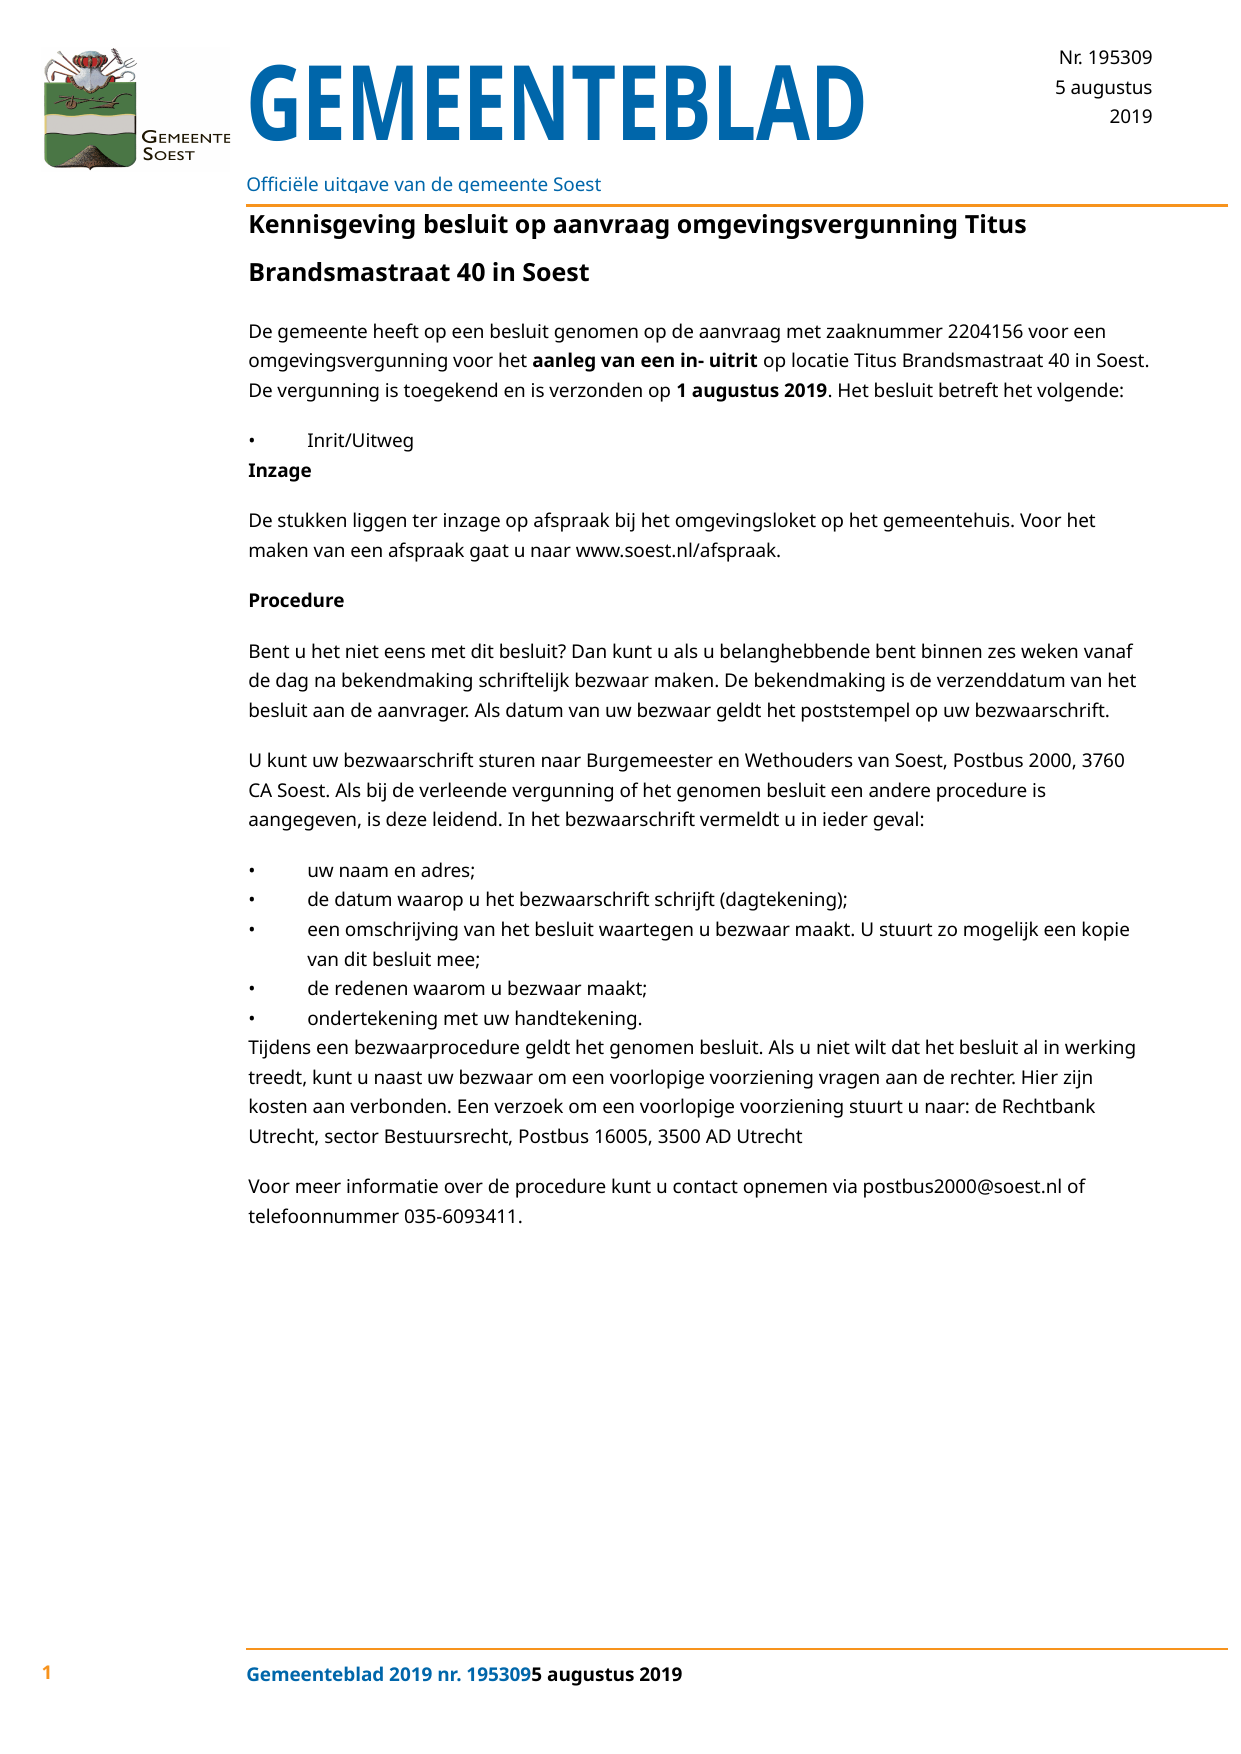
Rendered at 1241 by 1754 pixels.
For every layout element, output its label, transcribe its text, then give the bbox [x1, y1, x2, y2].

text Voor meer informatie over de procedure kunt u contact opnemen via postbus2000@soest.nl of telefoonnummer 035-6093411. [248, 1174, 1152, 1229]
list de datum waarop u het bezwaarschrift schrijft (dagtekening); [248, 887, 1152, 912]
list de redenen waarom u bezwaar maakt; [248, 975, 1152, 1001]
list ondertekening met uw handtekening. [248, 1005, 1152, 1031]
list uw naam en adres; [248, 857, 1152, 883]
text De stukken liggen ter inzage op afspraak bij het omgevingsloket op het gemeentehuis. Voor het maken van een afspraak gaat u naar www.soest.nl/afspraak. [248, 507, 1152, 563]
text U kunt uw bezwaarschrift sturen naar Burgemeester en Wethouders van Soest, Postbus 2000, 3760 CA Soest. Als bij de verleende vergunning of het genomen besluit een andere procedure is aangegeven, is deze leidend. In het bezwaarschrift vermeldt u in ieder geval: [248, 747, 1152, 832]
text Tijdens een bezwaarprocedure geldt het genomen besluit. Als u niet wilt dat het besluit al in werking treedt, kunt u naast uw bezwaar om een voorlopige voorziening vragen aan de rechter. Hier zijn kosten aan verbonden. Een verzoek om een voorlopige voorziening stuurt u naar: de Rechtbank Utrecht, sector Bestuursrecht, Postbus 16005, 3500 AD Utrecht [248, 1034, 1152, 1149]
picture [41, 47, 231, 172]
list Inrit/Uitweg [248, 427, 1152, 453]
text Procedure [248, 587, 1152, 613]
text Kennisgeving besluit op aanvraag omgevingsvergunning Titus Brandsmastraat 40 in Soest [248, 207, 1152, 288]
list een omschrijving van het besluit waartegen u bezwaar maakt. U stuurt zo mogelijk een kopie van dit besluit mee; [248, 916, 1152, 972]
text De gemeente heeft op een besluit genomen op de aanvraag met zaaknummer 2204156 voor een omgevingsvergunning voor het aanleg van een in- uitrit op locatie Titus Brandsmastraat 40 in Soest. De vergunning is toegekend en is verzonden op 1 augustus 2019. Het besluit betreft het volgende: [248, 318, 1152, 403]
text Bent u het niet eens met dit besluit? Dan kunt u als u belanghebbende bent binnen zes weken vanaf de dag na bekendmaking schriftelijk bezwaar maken. De bekendmaking is de verzenddatum van het besluit aan de aanvrager. Als datum van uw bezwaar geldt het poststempel op uw bezwaarschrift. [248, 638, 1152, 723]
text Inzage [248, 457, 1152, 483]
